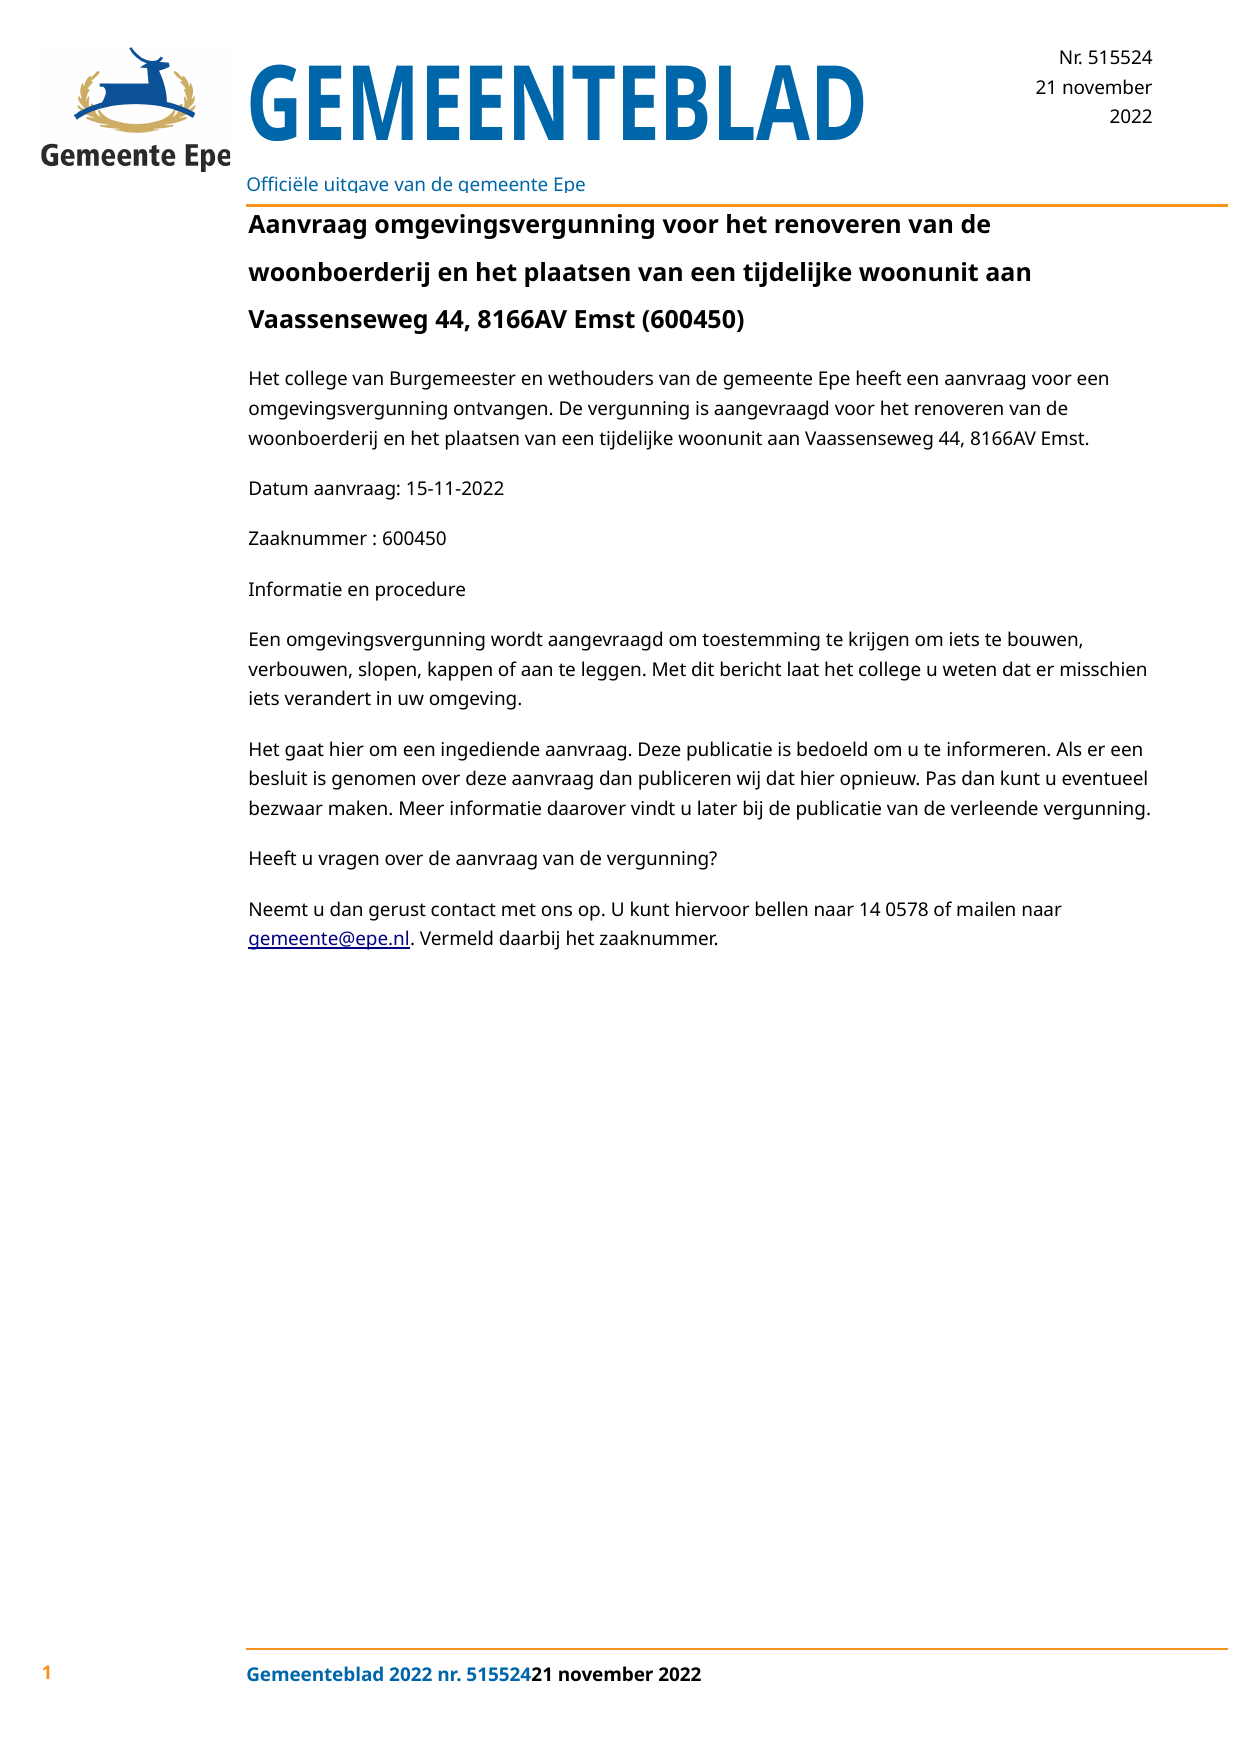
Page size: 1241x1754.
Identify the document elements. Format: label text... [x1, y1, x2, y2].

picture [41, 47, 231, 172]
text Zaaknummer : 600450 [248, 526, 1152, 551]
text Het college van Burgemeester en wethouders van de gemeente Epe heeft een aanvraag voor een omgevingsvergunning ontvangen. De vergunning is aangevraagd voor het renoveren van de woonboerderij en het plaatsen van een tijdelijke woonunit aan Vaassenseweg 44, 8166AV Emst. [248, 366, 1152, 450]
text Datum aanvraag: 15-11-2022 [248, 475, 1152, 501]
text Informatie en procedure [248, 576, 1152, 602]
text Een omgevingsvergunning wordt aangevraagd om toestemming te krijgen om iets te bouwen, verbouwen, slopen, kappen of aan te leggen. Met dit bericht laat het college u weten dat er misschien iets verandert in uw omgeving. [248, 626, 1152, 711]
text Neemt u dan gerust contact met ons op. U kunt hiervoor bellen naar 14 0578 of mailen naar gemeente@epe.nl. Vermeld daarbij het zaaknummer. [248, 896, 1152, 951]
text Aanvraag omgevingsvergunning voor het renoveren van de woonboerderij en het plaatsen van een tijdelijke woonunit aan Vaassenseweg 44, 8166AV Emst (600450) [248, 207, 1152, 336]
text Heeft u vragen over de aanvraag van de vergunning? [248, 846, 1152, 871]
text Het gaat hier om een ingediende aanvraag. Deze publicatie is bedoeld om u te informeren. Als er een besluit is genomen over deze aanvraag dan publiceren wij dat hier opnieuw. Pas dan kunt u eventueel bezwaar maken. Meer informatie daarover vindt u later bij de publicatie van de verleende vergunning. [248, 736, 1152, 821]
